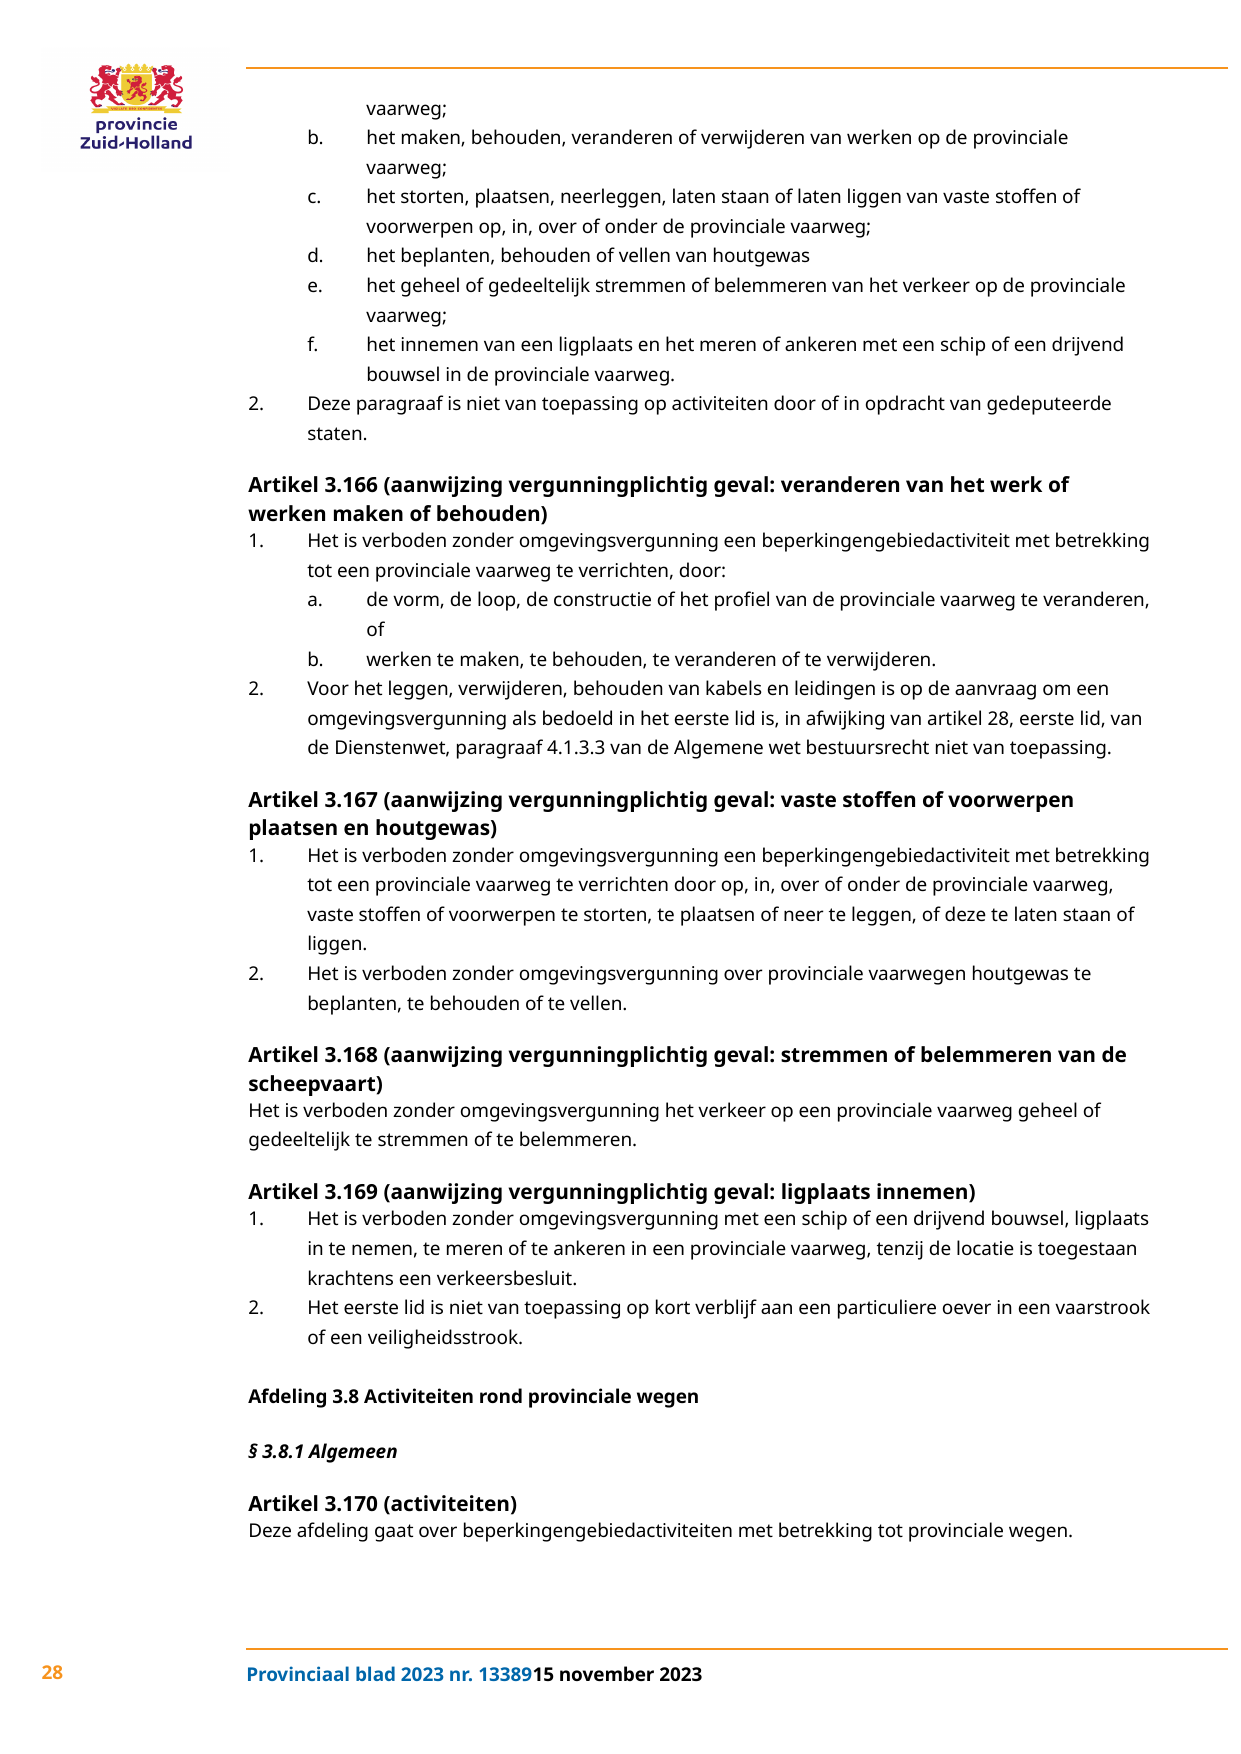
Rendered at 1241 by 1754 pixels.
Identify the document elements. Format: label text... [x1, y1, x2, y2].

text Artikel 3.168 (aanwijzing vergunningplichtig geval: stremmen of belemmeren van de scheepvaart) [248, 1040, 1152, 1097]
list Het is verboden zonder omgevingsvergunning een beperkingengebiedactiviteit met betrekking tot een provinciale vaarweg te verrichten, door: [248, 527, 1152, 583]
text Artikel 3.166 (aanwijzing vergunningplichtig geval: veranderen van het werk of werken maken of behouden) [248, 471, 1152, 527]
list werken te maken, te behouden, te veranderen of te verwijderen. [307, 646, 1152, 672]
text Afdeling 3.8 Activiteiten rond provinciale wegen [248, 1383, 1152, 1409]
list het storten, plaatsen, neerleggen, laten staan of laten liggen van vaste stoffen of voorwerpen op, in, over of onder de provinciale vaarweg; [307, 183, 1152, 239]
list het maken, behouden, veranderen of verwijderen van werken op de provinciale vaarweg; [307, 124, 1152, 180]
list het innemen van een ligplaats en het meren of ankeren met een schip of een drijvend bouwsel in de provinciale vaarweg. [307, 331, 1152, 387]
text Artikel 3.167 (aanwijzing vergunningplichtig geval: vaste stoffen of voorwerpen plaatsen en houtgewas) [248, 785, 1152, 842]
list Voor het leggen, verwijderen, behouden van kabels en leidingen is op de aanvraag om een omgevingsvergunning als bedoeld in het eerste lid is, in afwijking van artikel 28, eerste lid, van de Dienstenwet, paragraaf 4.1.3.3 van de Algemene wet bestuursrecht niet van toepassing. [248, 675, 1152, 760]
list het beplanten, behouden of vellen van houtgewas [307, 243, 1152, 268]
text Artikel 3.170 (activiteiten) [248, 1489, 1152, 1517]
text § 3.8.1 Algemeen [248, 1438, 1152, 1464]
list Het eerste lid is niet van toepassing op kort verblijf aan een particuliere oever in een vaarstrook of een veiligheidsstrook. [248, 1294, 1152, 1349]
list Deze paragraaf is niet van toepassing op activiteiten door of in opdracht van gedeputeerde staten. [248, 391, 1152, 446]
list Het is verboden zonder omgevingsvergunning met een schip of een drijvend bouwsel, ligplaats in te nemen, te meren of te ankeren in een provinciale vaarweg, tenzij de locatie is toegestaan krachtens een verkeersbesluit. [248, 1206, 1152, 1290]
text Deze afdeling gaat over beperkingengebiedactiviteiten met betrekking tot provinciale wegen. [248, 1517, 1152, 1543]
list vaarweg; [307, 95, 1152, 121]
text Het is verboden zonder omgevingsvergunning het verkeer op een provinciale vaarweg geheel of gedeeltelijk te stremmen of te belemmeren. [248, 1097, 1152, 1152]
text Artikel 3.169 (aanwijzing vergunningplichtig geval: ligplaats innemen) [248, 1177, 1152, 1206]
list Het is verboden zonder omgevingsvergunning een beperkingengebiedactiviteit met betrekking tot een provinciale vaarweg te verrichten door op, in, over of onder de provinciale vaarweg, vaste stoffen of voorwerpen te storten, te plaatsen of neer te leggen, of deze te laten staan of liggen. [248, 842, 1152, 956]
list Het is verboden zonder omgevingsvergunning over provinciale vaarwegen houtgewas te beplanten, te behouden of te vellen. [248, 960, 1152, 1016]
picture [41, 47, 231, 172]
list het geheel of gedeeltelijk stremmen of belemmeren van het verkeer op de provinciale vaarweg; [307, 272, 1152, 328]
list de vorm, de loop, de constructie of het profiel van de provinciale vaarweg te veranderen, of [307, 587, 1152, 642]
